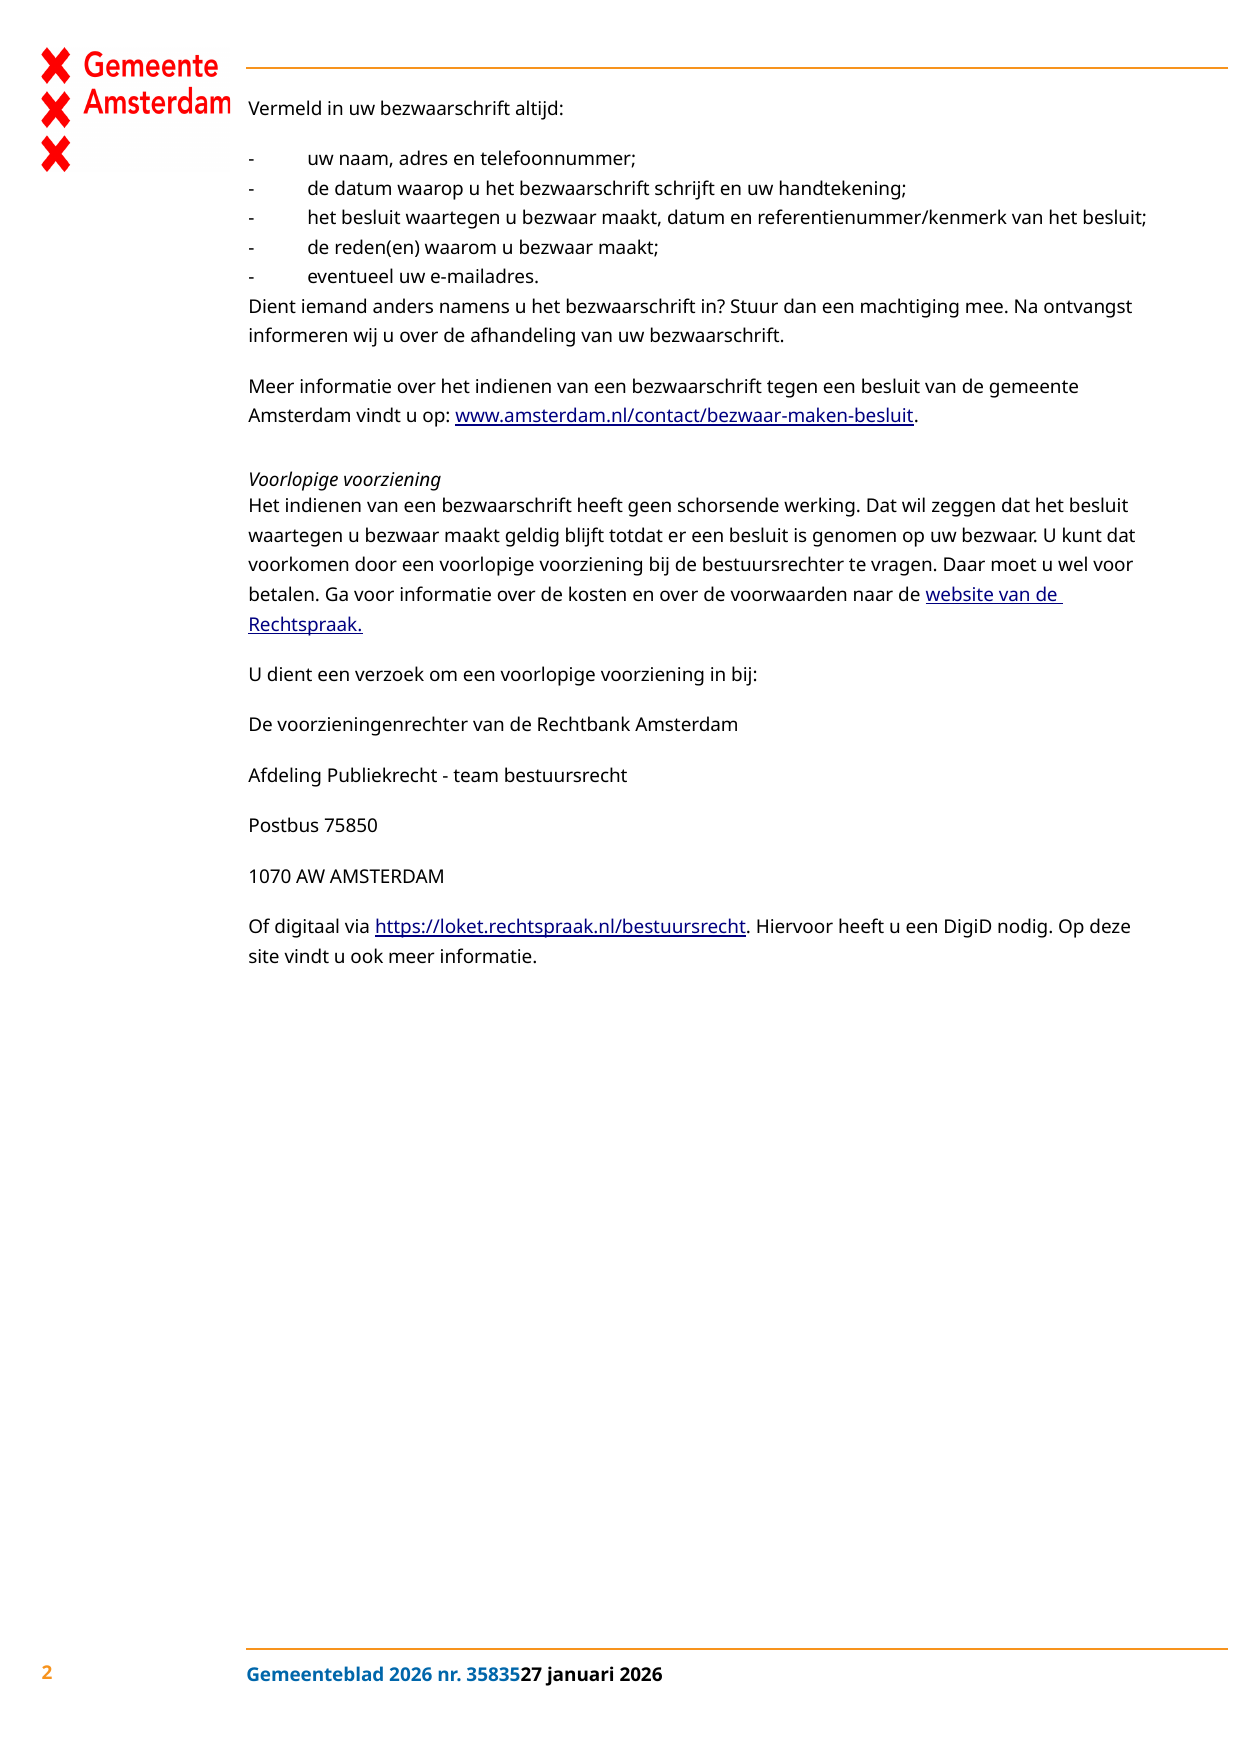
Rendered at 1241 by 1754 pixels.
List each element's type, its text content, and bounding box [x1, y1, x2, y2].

text Postbus 75850 [248, 812, 1152, 838]
list de datum waarop u het bezwaarschrift schrijft en uw handtekening; [248, 175, 1152, 201]
text Het indienen van een bezwaarschrift heeft geen schorsende werking. Dat wil zeggen dat het besluit waartegen u bezwaar maakt geldig blijft totdat er een besluit is genomen op uw bezwaar. U kunt dat voorkomen door een voorlopige voorziening bij de bestuursrechter te vragen. Daar moet u wel voor betalen. Ga voor informatie over de kosten en over de voorwaarden naar de website van de Rechtspraak. [248, 492, 1152, 636]
text Dient iemand anders namens u het bezwaarschrift in? Stuur dan een machtiging mee. Na ontvangst informeren wij u over de afhandeling van uw bezwaarschrift. [248, 293, 1152, 348]
picture [41, 47, 231, 172]
text Of digitaal via https://loket.rechtspraak.nl/bestuursrecht. Hiervoor heeft u een DigiD nodig. Op deze site vindt u ook meer informatie. [248, 913, 1152, 968]
text U dient een verzoek om een voorlopige voorziening in bij: [248, 661, 1152, 687]
list eventueel uw e-mailadres. [248, 263, 1152, 289]
text Afdeling Publiekrecht - team bestuursrecht [248, 762, 1152, 788]
text Voorlopige voorziening [248, 467, 1152, 492]
list uw naam, adres en telefoonnummer; [248, 145, 1152, 171]
text 1070 AW AMSTERDAM [248, 863, 1152, 888]
list het besluit waartegen u bezwaar maakt, datum en referentienummer/kenmerk van het besluit; [248, 204, 1152, 230]
text Vermeld in uw bezwaarschrift altijd: [248, 95, 1152, 121]
text Meer informatie over het indienen van een bezwaarschrift tegen een besluit van de gemeente Amsterdam vindt u op: www.amsterdam.nl/contact/bezwaar-maken-besluit. [248, 373, 1152, 428]
list de reden(en) waarom u bezwaar maakt; [248, 234, 1152, 260]
text De voorzieningenrechter van de Rechtbank Amsterdam [248, 712, 1152, 737]
